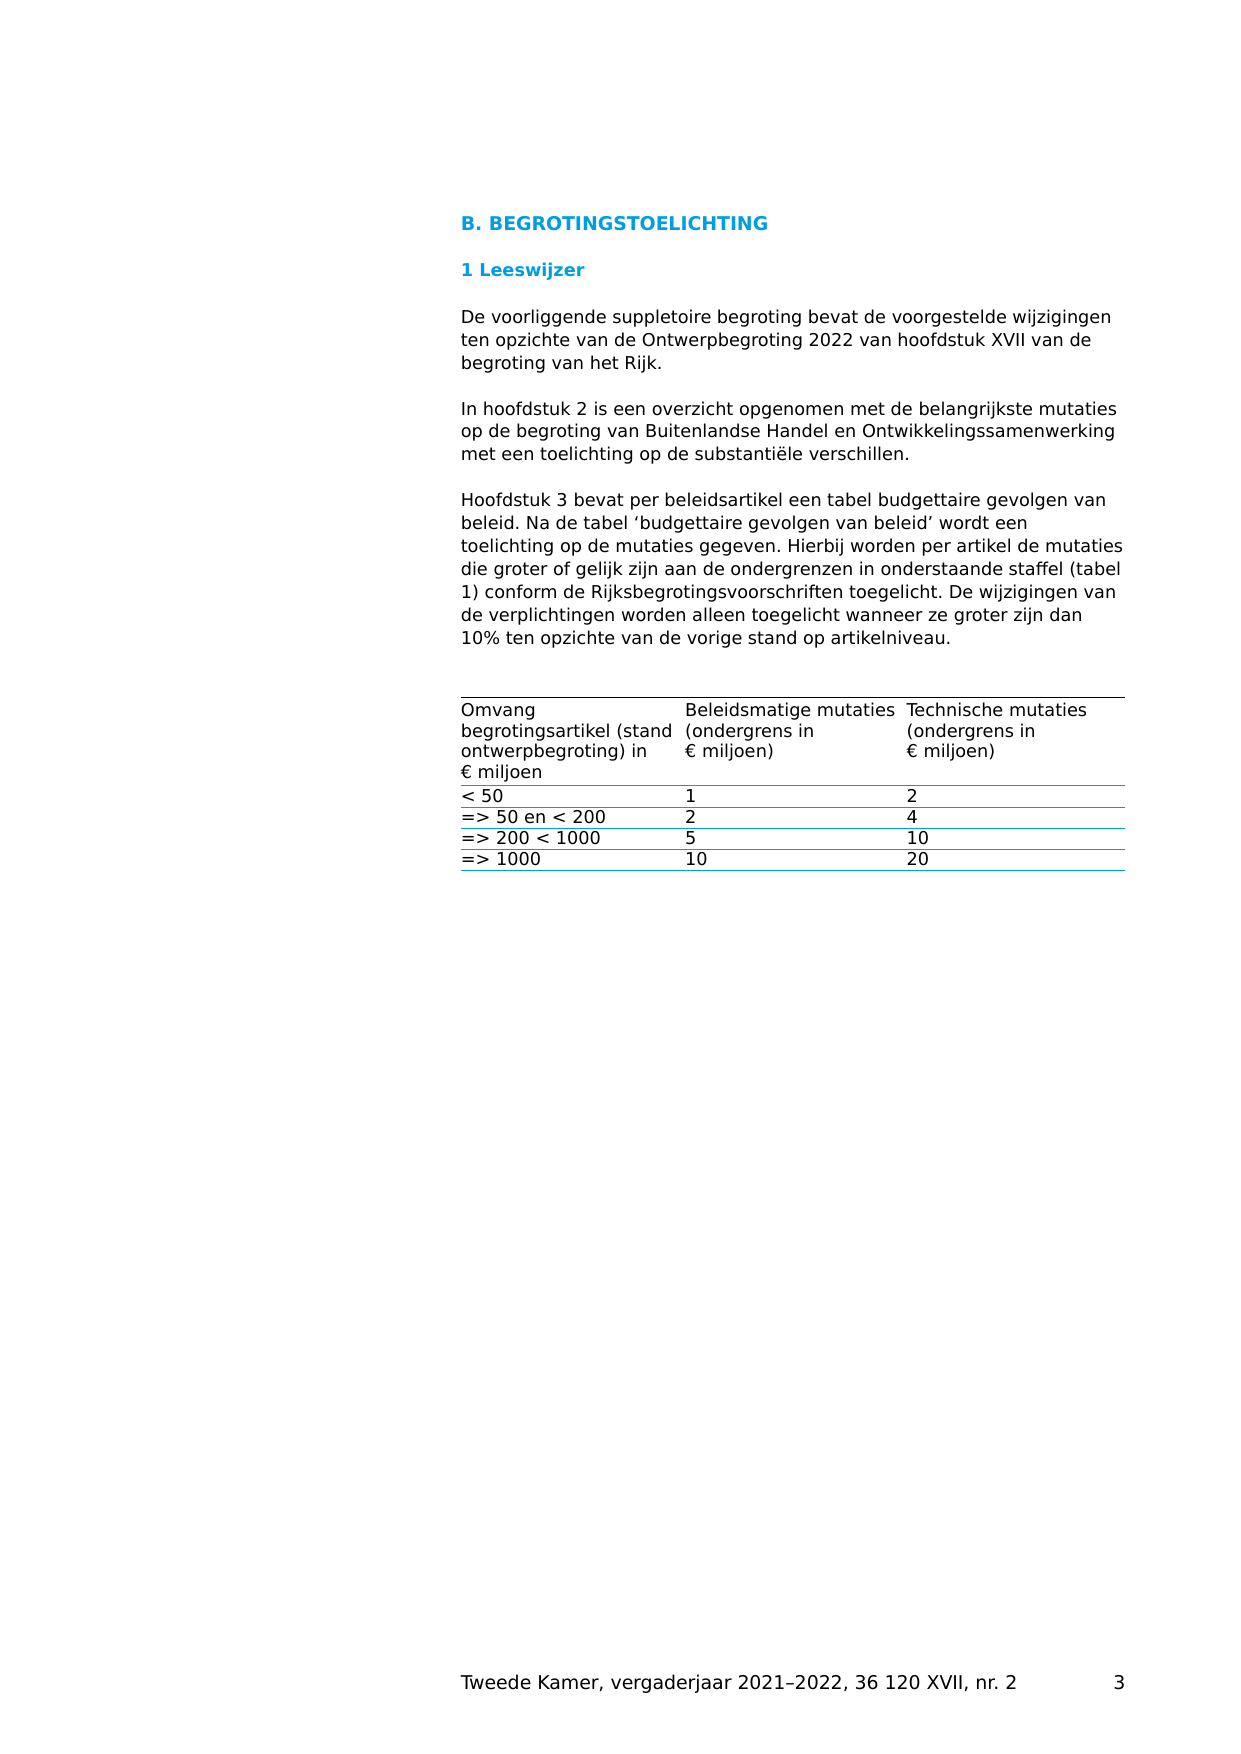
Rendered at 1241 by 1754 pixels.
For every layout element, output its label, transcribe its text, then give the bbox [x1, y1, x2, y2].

table_cell 4 [904, 808, 1125, 828]
table_header Tabel 1 Ondergrenzen conform RBV [461, 672, 1125, 697]
text In hoofdstuk 2 is een overzicht opgenomen met de belangrijkste mutaties op de begroting van Buitenlandse Handel en Ontwikkelingssamenwerking met een toelichting op de substantiële verschillen. [461, 397, 1125, 465]
table_cell Beleidsmatige mutaties (ondergrens in € miljoen) [682, 698, 903, 785]
table_cell 5 [682, 829, 903, 849]
table_cell => 50 en < 200 [461, 808, 682, 828]
table_cell 2 [904, 786, 1125, 807]
table_cell 1 [682, 786, 903, 807]
table_cell 2 [682, 808, 903, 828]
title 1 Leeswijzer [461, 258, 1125, 281]
text De voorliggende suppletoire begroting bevat de voorgestelde wijzigingen ten opzichte van de Ontwerpbegroting 2022 van hoofdstuk XVII van de begroting van het Rijk. [461, 305, 1125, 374]
table_cell Technische mutaties (ondergrens in € miljoen) [904, 698, 1125, 785]
table_cell 10 [682, 850, 903, 870]
table_cell => 200 < 1000 [461, 829, 682, 849]
table_cell < 50 [461, 786, 682, 807]
title B. BEGROTINGSTOELICHTING [461, 213, 1125, 235]
table_cell 10 [904, 829, 1125, 849]
table_cell => 1000 [461, 850, 682, 870]
text Hoofdstuk 3 bevat per beleidsartikel een tabel budgettaire gevolgen van beleid. Na de tabel ‘budgettaire gevolgen van beleid’ wordt een toelichting op de mutaties gegeven. Hierbij worden per artikel de mutaties die groter of gelijk zijn aan de ondergrenzen in onderstaande staffel (tabel 1) conform de Rijksbegrotingsvoorschriften toegelicht. De wijzigingen van de verplichtingen worden alleen toegelicht wanneer ze groter zijn dan 10% ten opzichte van de vorige stand op artikelniveau. [461, 488, 1125, 649]
table_cell Omvang begrotingsartikel (stand ontwerpbegroting) in € miljoen [461, 698, 682, 785]
table_cell 20 [904, 850, 1125, 870]
